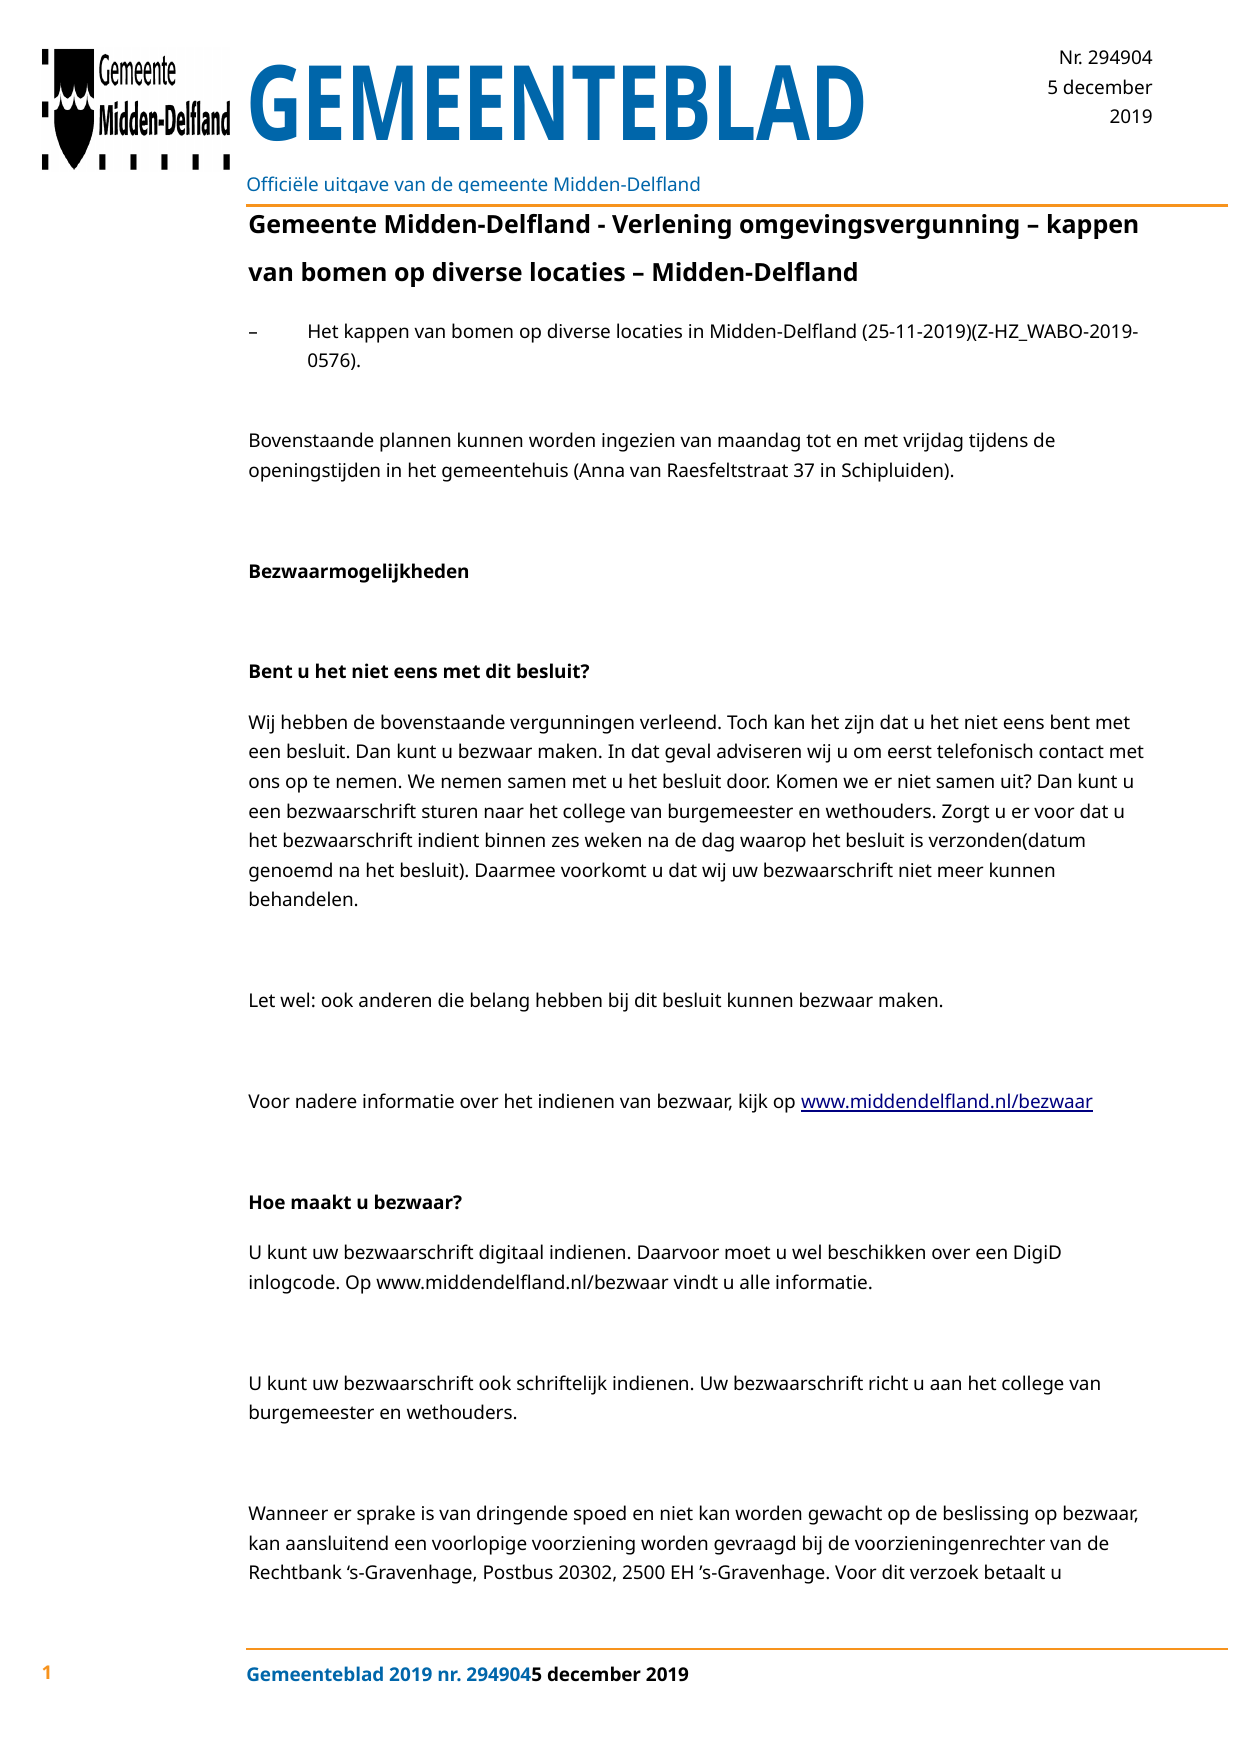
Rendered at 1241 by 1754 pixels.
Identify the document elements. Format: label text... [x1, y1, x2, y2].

text U kunt uw bezwaarschrift ook schriftelijk indienen. Uw bezwaarschrift richt u aan het college van burgemeester en wethouders. [248, 1370, 1152, 1425]
text Let wel: ook anderen die belang hebben bij dit besluit kunnen bezwaar maken. [248, 987, 1152, 1013]
text Wij hebben de bovenstaande vergunningen verleend. Toch kan het zijn dat u het niet eens bent met een besluit. Dan kunt u bezwaar maken. In dat geval adviseren wij u om eerst telefonisch contact met ons op te nemen. We nemen samen met u het besluit door. Komen we er niet samen uit? Dan kunt u een bezwaarschrift sturen naar het college van burgemeester en wethouders. Zorgt u er voor dat u het bezwaarschrift indient binnen zes weken na de dag waarop het besluit is verzonden(datum genoemd na het besluit). Daarmee voorkomt u dat wij uw bezwaarschrift niet meer kunnen behandelen. [248, 709, 1152, 912]
text Hoe maakt u bezwaar? [248, 1189, 1152, 1215]
text U kunt uw bezwaarschrift digitaal indienen. Daarvoor moet u wel beschikken over een DigiD inlogcode. Op www.middendelfland.nl/bezwaar vindt u alle informatie. [248, 1239, 1152, 1295]
picture [41, 47, 231, 172]
text Bovenstaande plannen kunnen worden ingezien van maandag tot en met vrijdag tijdens de openingstijden in het gemeentehuis (Anna van Raesfeltstraat 37 in Schipluiden). [248, 427, 1152, 483]
text Wanneer er sprake is van dringende spoed en niet kan worden gewacht op de beslissing op bezwaar, kan aansluitend een voorlopige voorziening worden gevraagd bij de voorzieningenrechter van de Rechtbank ‘s-Gravenhage, Postbus 20302, 2500 EH ’s-Gravenhage. Voor dit verzoek betaalt u [248, 1500, 1152, 1585]
text Bezwaarmogelijkheden [248, 558, 1152, 584]
text Voor nadere informatie over het indienen van bezwaar, kijk op www.middendelfland.nl/bezwaar [248, 1088, 1152, 1114]
text Bent u het niet eens met dit besluit? [248, 659, 1152, 684]
list Het kappen van bomen op diverse locaties in Midden-Delfland (25-11-2019)(Z-HZ_WABO-2019-0576). [248, 318, 1152, 373]
text Gemeente Midden-Delfland - Verlening omgevingsvergunning – kappen van bomen op diverse locaties – Midden-Delfland [248, 207, 1152, 288]
